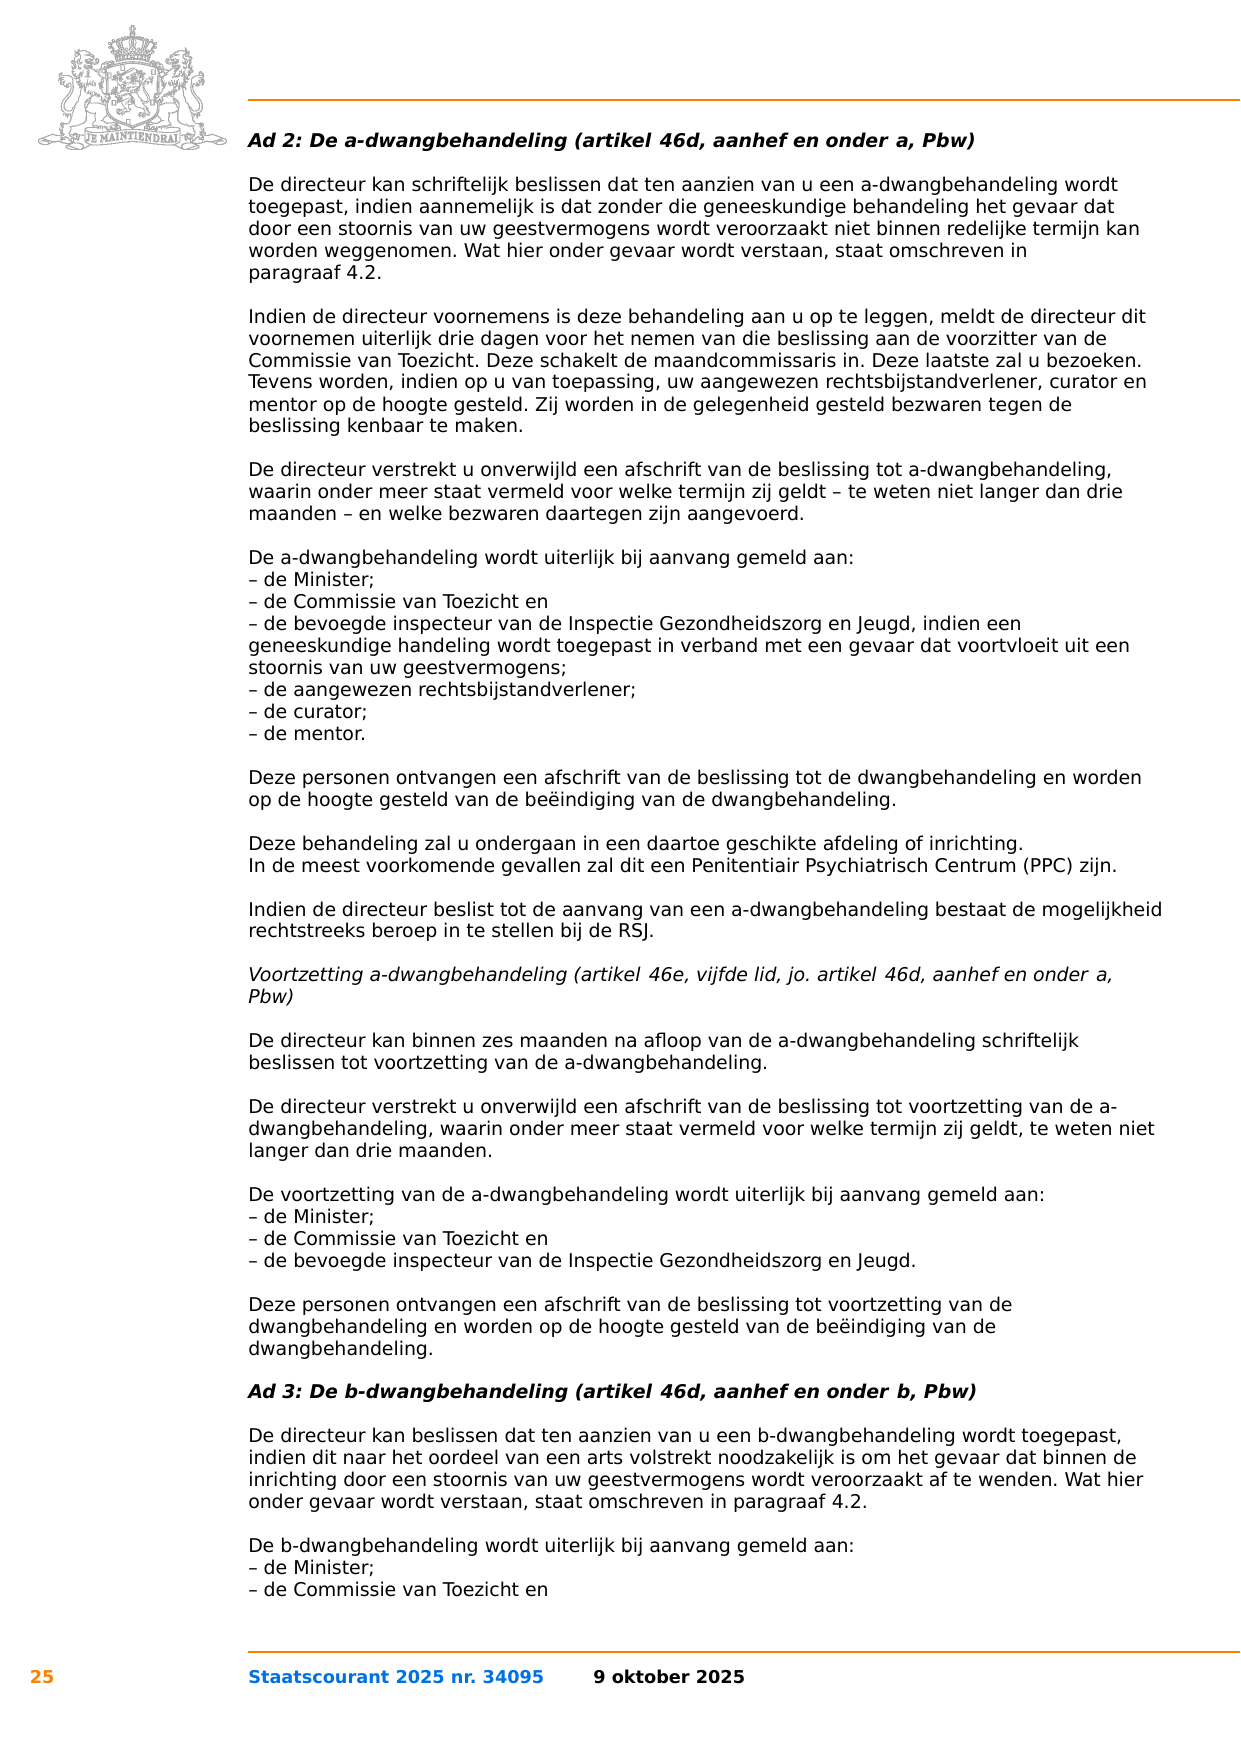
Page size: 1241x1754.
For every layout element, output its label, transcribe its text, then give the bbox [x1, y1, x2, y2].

text Deze behandeling zal u ondergaan in een daartoe geschikte afdeling of inrichting. [248, 833, 1163, 854]
text – de bevoegde inspecteur van de Inspectie Gezondheidszorg en Jeugd, indien een geneeskundige handeling wordt toegepast in verband met een gevaar dat voortvloeit uit een stoornis van uw geestvermogens; [248, 613, 1163, 679]
subtitle Voortzetting a-dwangbehandeling (artikel 46e, vijfde lid, jo. artikel 46d, aanhef en onder a, Pbw) [248, 964, 1163, 1008]
subtitle Ad 2: De a-dwangbehandeling (artikel 46d, aanhef en onder a, Pbw) [248, 130, 1163, 152]
text De directeur verstrekt u onverwijld een afschrift van de beslissing tot voortzetting van de a-dwangbehandeling, waarin onder meer staat vermeld voor welke termijn zij geldt, te weten niet langer dan drie maanden. [248, 1096, 1163, 1162]
text – de Commissie van Toezicht en [248, 1579, 1163, 1601]
text Indien de directeur beslist tot de aanvang van een a-dwangbehandeling bestaat de mogelijkheid rechtstreeks beroep in te stellen bij de RSJ. [248, 898, 1163, 942]
text – de aangewezen rechtsbijstandverlener; [248, 679, 1163, 701]
text – de Minister; [248, 1206, 1163, 1228]
text Indien de directeur voornemens is deze behandeling aan u op te leggen, meldt de directeur dit voornemen uiterlijk drie dagen voor het nemen van die beslissing aan de voorzitter van de Commissie van Toezicht. Deze schakelt de maandcommissaris in. Deze laatste zal u bezoeken. Tevens worden, indien op u van toepassing, uw aangewezen rechtsbijstandverlener, curator en mentor op de hoogte gesteld. Zij worden in de gelegenheid gesteld bezwaren tegen de beslissing kenbaar te maken. [248, 306, 1163, 437]
text – de Commissie van Toezicht en [248, 1228, 1163, 1250]
text – de Minister; [248, 1557, 1163, 1579]
text De b-dwangbehandeling wordt uiterlijk bij aanvang gemeld aan: [248, 1535, 1163, 1557]
text – de Commissie van Toezicht en [248, 591, 1163, 613]
text – de curator; [248, 701, 1163, 723]
text In de meest voorkomende gevallen zal dit een Penitentiair Psychiatrisch Centrum (PPC) zijn. [248, 854, 1163, 877]
text – de bevoegde inspecteur van de Inspectie Gezondheidszorg en Jeugd. [248, 1250, 1163, 1272]
picture [38, 25, 227, 150]
text Deze personen ontvangen een afschrift van de beslissing tot de dwangbehandeling en worden op de hoogte gesteld van de beëindiging van de dwangbehandeling. [248, 767, 1163, 811]
text De directeur kan schriftelijk beslissen dat ten aanzien van u een a-dwangbehandeling wordt toegepast, indien aannemelijk is dat zonder die geneeskundige behandeling het gevaar dat door een stoornis van uw geestvermogens wordt veroorzaakt niet binnen redelijke termijn kan worden weggenomen. Wat hier onder gevaar wordt verstaan, staat omschreven in paragraaf 4.2. [248, 174, 1163, 284]
text Deze personen ontvangen een afschrift van de beslissing tot voortzetting van de dwangbehandeling en worden op de hoogte gesteld van de beëindiging van de dwangbehandeling. [248, 1293, 1163, 1359]
text De directeur verstrekt u onverwijld een afschrift van de beslissing tot a-dwangbehandeling, waarin onder meer staat vermeld voor welke termijn zij geldt – te weten niet langer dan drie maanden – en welke bezwaren daartegen zijn aangevoerd. [248, 459, 1163, 525]
text De voortzetting van de a-dwangbehandeling wordt uiterlijk bij aanvang gemeld aan: [248, 1184, 1163, 1206]
subtitle Ad 3: De b-dwangbehandeling (artikel 46d, aanhef en onder b, Pbw) [248, 1381, 1163, 1403]
text – de mentor. [248, 723, 1163, 745]
text De directeur kan beslissen dat ten aanzien van u een b-dwangbehandeling wordt toegepast, indien dit naar het oordeel van een arts volstrekt noodzakelijk is om het gevaar dat binnen de inrichting door een stoornis van uw geestvermogens wordt veroorzaakt af te wenden. Wat hier onder gevaar wordt verstaan, staat omschreven in paragraaf 4.2. [248, 1425, 1163, 1513]
text – de Minister; [248, 569, 1163, 591]
text De directeur kan binnen zes maanden na afloop van de a-dwangbehandeling schriftelijk beslissen tot voortzetting van de a-dwangbehandeling. [248, 1030, 1163, 1074]
text De a-dwangbehandeling wordt uiterlijk bij aanvang gemeld aan: [248, 547, 1163, 569]
